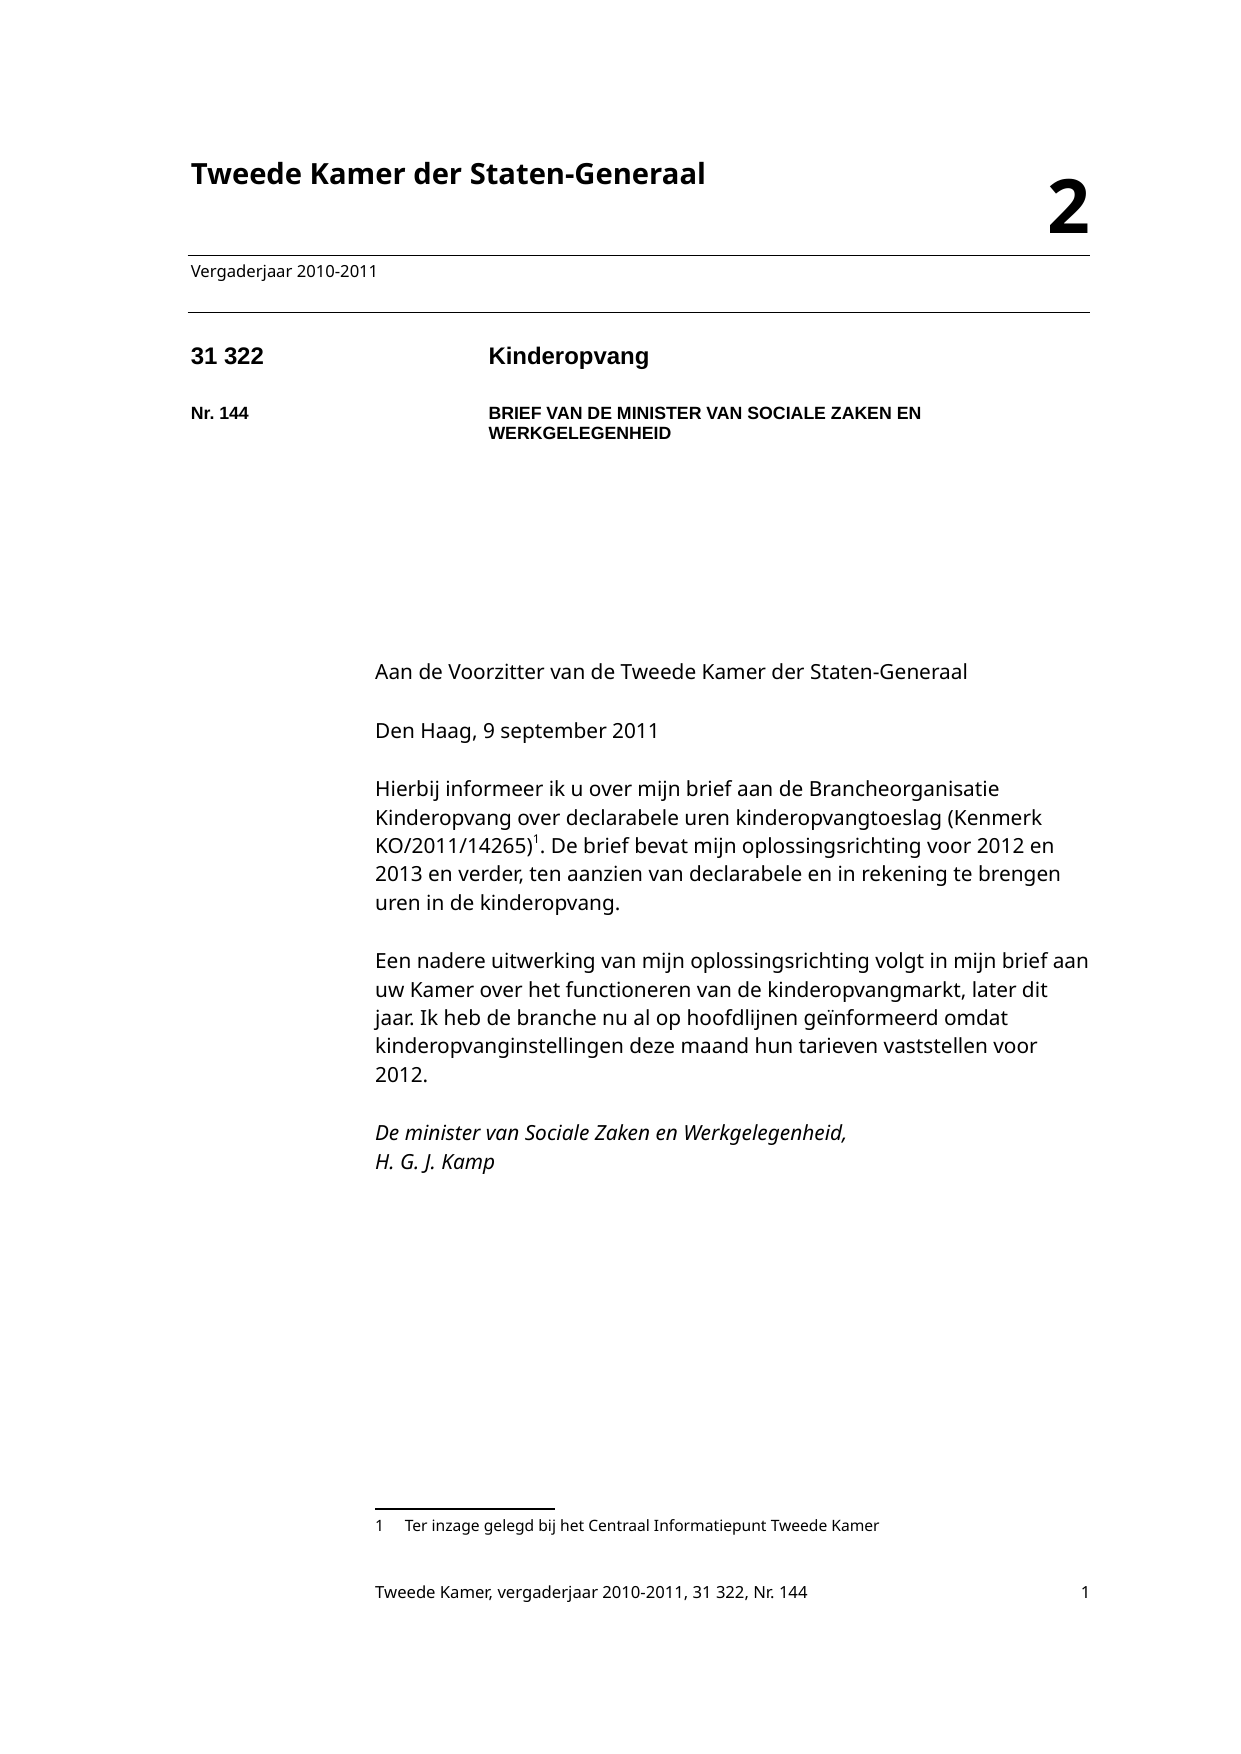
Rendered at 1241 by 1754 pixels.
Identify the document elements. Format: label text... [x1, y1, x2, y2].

table_cell Nr. 144 [188, 399, 485, 539]
text H. G. J. Kamp [375, 1147, 1090, 1175]
text Hierbij informeer ik u over mijn brief aan de Brancheorganisatie Kinderopvang over declarabele uren kinderopvangtoeslag (Kenmerk KO/2011/14265). De brief bevat mijn oplossingsrichting voor 2012 en 2013 en verder, ten aanzien van declarabele en in rekening te brengen uren in de kinderopvang. [375, 774, 1090, 916]
text Den Haag, 9 september 2011 [375, 716, 1090, 744]
table_cell Vergaderjaar 2010-2011 [188, 256, 485, 312]
table_header Tweede Kamer der Staten-Generaal [188, 150, 909, 255]
table_header 2 [910, 150, 1090, 255]
table_cell [485, 313, 1090, 339]
table_cell 31 322 [188, 339, 485, 399]
text Aan de Voorzitter van de Tweede Kamer der Staten-Generaal [375, 657, 1090, 686]
text Ter inzage gelegd bij het Centraal Informatiepunt Tweede Kamer [375, 1508, 1090, 1536]
table_cell [485, 256, 1090, 312]
table_cell BRIEF VAN DE MINISTER VAN SOCIALE ZAKEN EN WERKGELEGENHEID [485, 399, 1090, 539]
text Een nadere uitwerking van mijn oplossingsrichting volgt in mijn brief aan uw Kamer over het functioneren van de kinderopvangmarkt, later dit jaar. Ik heb de branche nu al op hoofdlijnen geïnformeerd omdat kinderopvanginstellingen deze maand hun tarieven vaststellen voor 2012. [375, 946, 1090, 1088]
table_cell Kinderopvang [485, 339, 1090, 399]
text De minister van Sociale Zaken en Werkgelegenheid, [375, 1118, 1090, 1147]
table_cell [188, 313, 485, 339]
